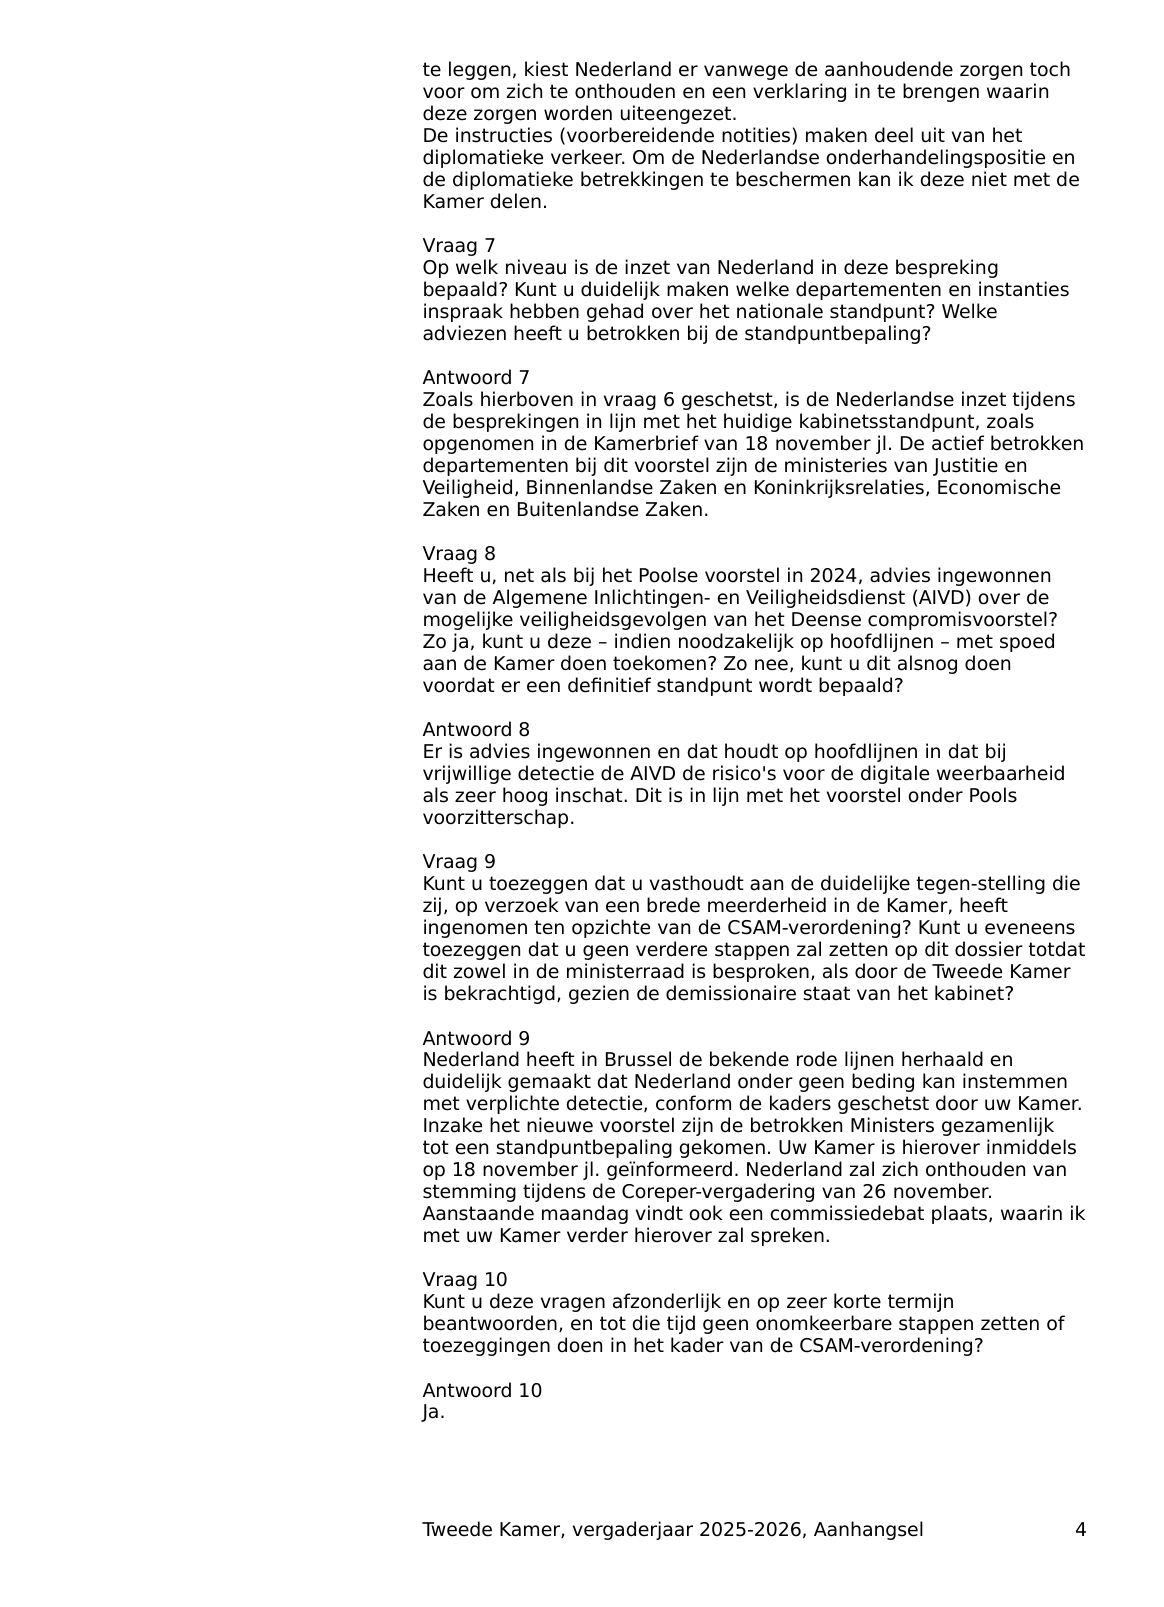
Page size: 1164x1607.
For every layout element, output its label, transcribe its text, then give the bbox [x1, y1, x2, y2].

text Ja. [422, 1401, 1087, 1423]
text Heeft u, net als bij het Poolse voorstel in 2024, advies ingewonnen van de Algemene Inlichtingen- en Veiligheidsdienst (AIVD) over de mogelijke veiligheidsgevolgen van het Deense compromisvoorstel? Zo ja, kunt u deze – indien noodzakelijk op hoofdlijnen – met spoed aan de Kamer doen toekomen? Zo nee, kunt u dit alsnog doen voordat er een definitief standpunt wordt bepaald? [422, 565, 1087, 697]
text Vraag 8 [422, 543, 1087, 565]
text te leggen, kiest Nederland er vanwege de aanhoudende zorgen toch voor om zich te onthouden en een verklaring in te brengen waarin deze zorgen worden uiteengezet. [422, 59, 1087, 125]
text Inzake het nieuwe voorstel zijn de betrokken Ministers gezamenlijk tot een standpuntbepaling gekomen. Uw Kamer is hierover inmiddels op 18 november jl. geïnformeerd. Nederland zal zich onthouden van stemming tijdens de Coreper-vergadering van 26 november. Aanstaande maandag vindt ook een commissiedebat plaats, waarin ik met uw Kamer verder hierover zal spreken. [422, 1115, 1087, 1247]
text Kunt u toezeggen dat u vasthoudt aan de duidelijke tegen-stelling die zij, op verzoek van een brede meerderheid in de Kamer, heeft ingenomen ten opzichte van de CSAM-verordening? Kunt u eveneens toezeggen dat u geen verdere stappen zal zetten op dit dossier totdat dit zowel in de ministerraad is besproken, als door de Tweede Kamer is bekrachtigd, gezien de demissionaire staat van het kabinet? [422, 873, 1087, 1005]
text De instructies (voorbereidende notities) maken deel uit van het diplomatieke verkeer. Om de Nederlandse onderhandelingspositie en de diplomatieke betrekkingen te beschermen kan ik deze niet met de Kamer delen. [422, 125, 1087, 213]
text Zoals hierboven in vraag 6 geschetst, is de Nederlandse inzet tijdens de besprekingen in lijn met het huidige kabinetsstandpunt, zoals opgenomen in de Kamerbrief van 18 november jl. De actief betrokken departementen bij dit voorstel zijn de ministeries van Justitie en Veiligheid, Binnenlandse Zaken en Koninkrijksrelaties, Economische Zaken en Buitenlandse Zaken. [422, 389, 1087, 521]
text Antwoord 8 [422, 719, 1087, 741]
text Kunt u deze vragen afzonderlijk en op zeer korte termijn beantwoorden, en tot die tijd geen onomkeerbare stappen zetten of toezeggingen doen in het kader van de CSAM-verordening? [422, 1291, 1087, 1357]
text Vraag 9 [422, 851, 1087, 873]
text Antwoord 10 [422, 1379, 1087, 1401]
text Er is advies ingewonnen en dat houdt op hoofdlijnen in dat bij vrijwillige detectie de AIVD de risico's voor de digitale weerbaarheid als zeer hoog inschat. Dit is in lijn met het voorstel onder Pools voorzitterschap. [422, 741, 1087, 829]
text Vraag 7 [422, 235, 1087, 257]
text Antwoord 9 [422, 1027, 1087, 1049]
text Nederland heeft in Brussel de bekende rode lijnen herhaald en duidelijk gemaakt dat Nederland onder geen beding kan instemmen met verplichte detectie, conform de kaders geschetst door uw Kamer. [422, 1049, 1087, 1115]
text Vraag 10 [422, 1269, 1087, 1291]
text Op welk niveau is de inzet van Nederland in deze bespreking bepaald? Kunt u duidelijk maken welke departementen en instanties inspraak hebben gehad over het nationale standpunt? Welke adviezen heeft u betrokken bij de standpuntbepaling? [422, 257, 1087, 345]
text Antwoord 7 [422, 367, 1087, 389]
